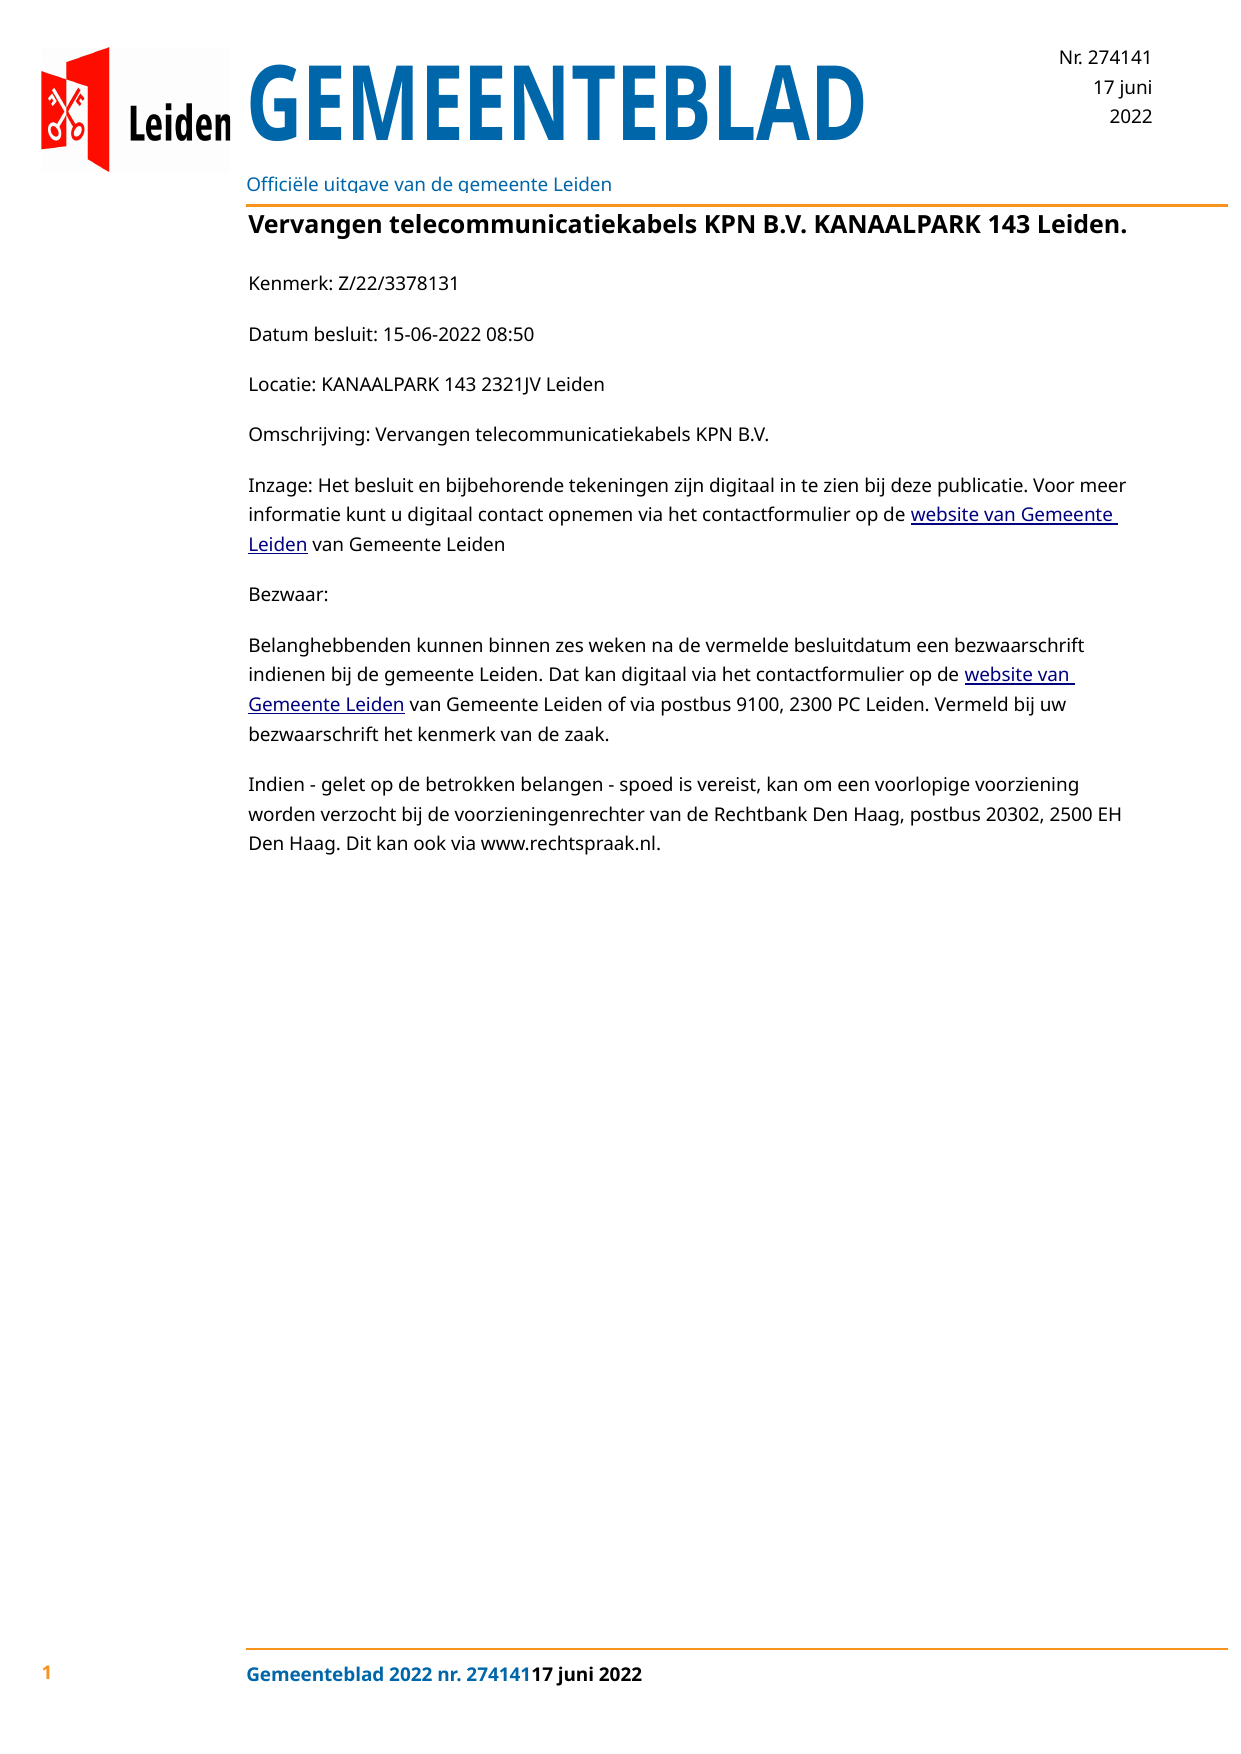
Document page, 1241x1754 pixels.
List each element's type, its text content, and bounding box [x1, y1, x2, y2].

text Kenmerk: Z/22/3378131 [248, 270, 1152, 296]
text Locatie: KANAALPARK 143 2321JV Leiden [248, 371, 1152, 397]
text Indien - gelet op de betrokken belangen - spoed is vereist, kan om een voorlopige voorziening worden verzocht bij de voorzieningenrechter van de Rechtbank Den Haag, postbus 20302, 2500 EH Den Haag. Dit kan ook via www.rechtspraak.nl. [248, 771, 1152, 856]
text Inzage: Het besluit en bijbehorende tekeningen zijn digitaal in te zien bij deze publicatie. Voor meer informatie kunt u digitaal contact opnemen via het contactformulier op de website van Gemeente Leiden van Gemeente Leiden [248, 472, 1152, 557]
text Belanghebbenden kunnen binnen zes weken na de vermelde besluitdatum een bezwaarschrift indienen bij de gemeente Leiden. Dat kan digitaal via het contactformulier op de website van Gemeente Leiden van Gemeente Leiden of via postbus 9100, 2300 PC Leiden. Vermeld bij uw bezwaarschrift het kenmerk van de zaak. [248, 632, 1152, 746]
text Datum besluit: 15-06-2022 08:50 [248, 321, 1152, 346]
text Bezwaar: [248, 582, 1152, 607]
picture [41, 47, 231, 172]
text Omschrijving: Vervangen telecommunicatiekabels KPN B.V. [248, 422, 1152, 447]
text Vervangen telecommunicatiekabels KPN B.V. KANAALPARK 143 Leiden. [248, 207, 1152, 241]
